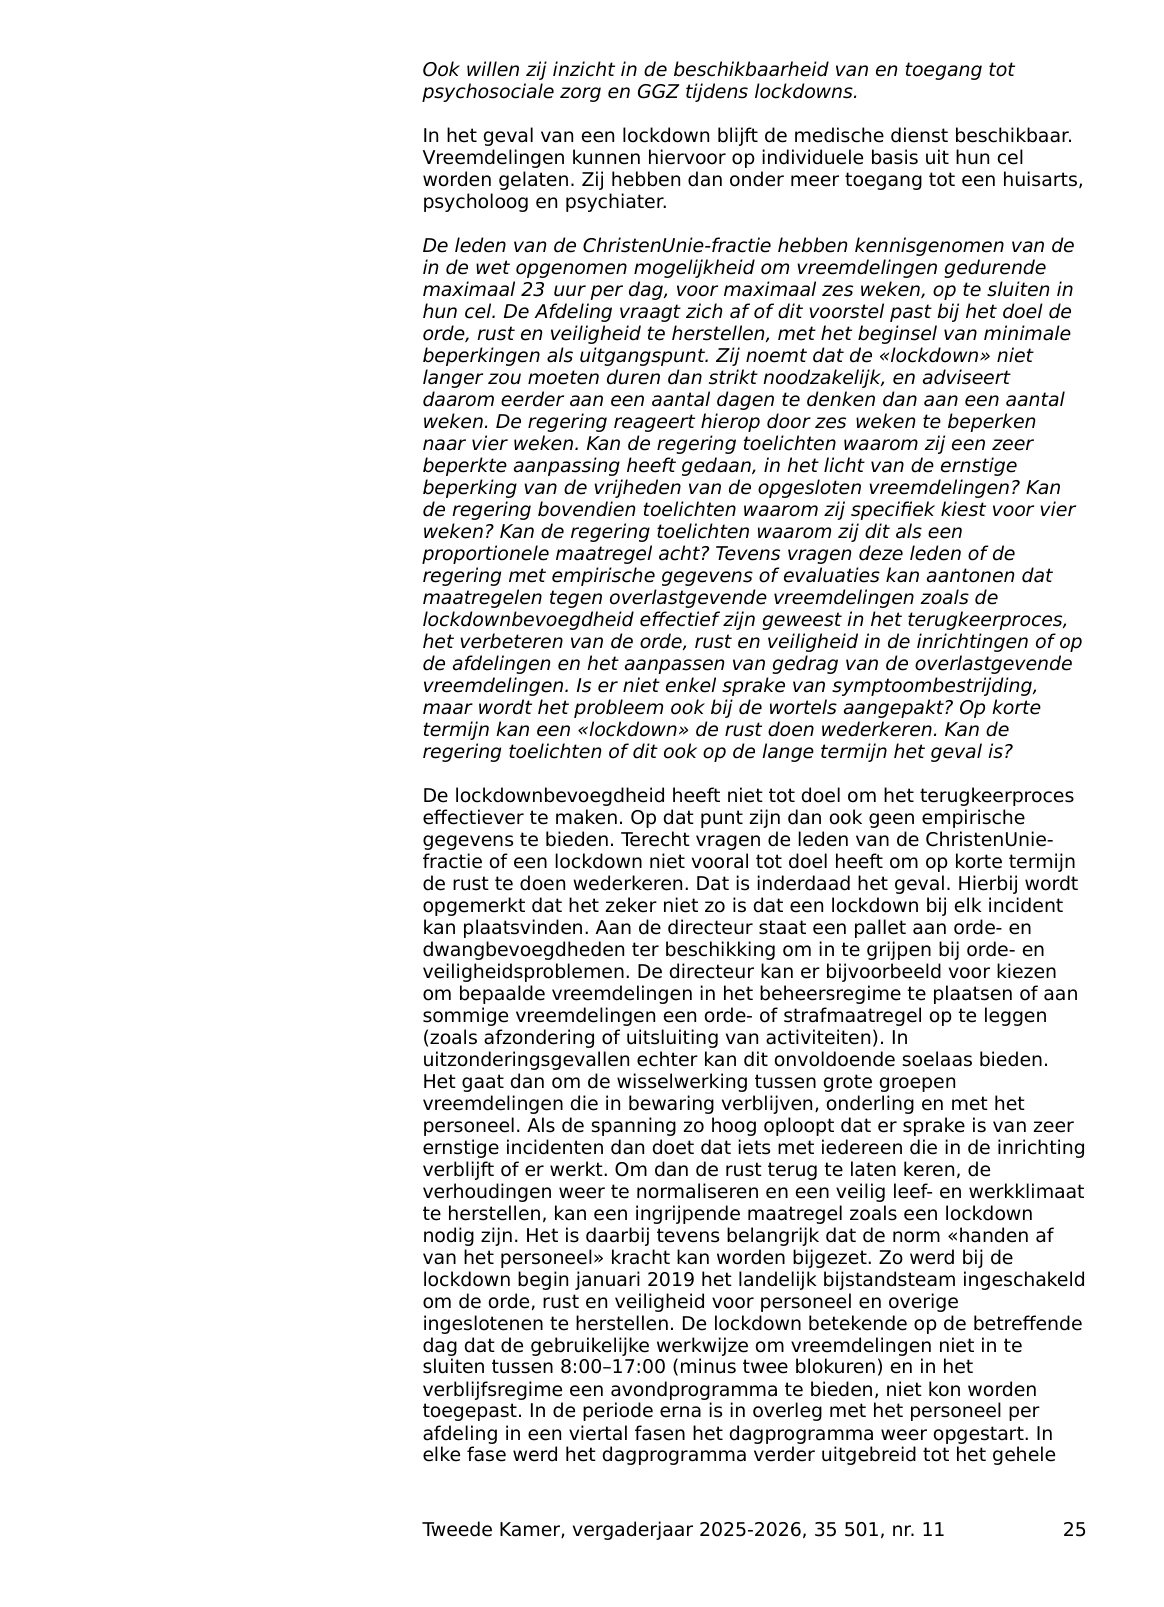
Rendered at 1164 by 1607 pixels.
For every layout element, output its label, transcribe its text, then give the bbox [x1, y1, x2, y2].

text Ook willen zij inzicht in de beschikbaarheid van en toegang tot psychosociale zorg en GGZ tijdens lockdowns. [422, 59, 1087, 103]
text De lockdownbevoegdheid heeft niet tot doel om het terugkeerproces effectiever te maken. Op dat punt zijn dan ook geen empirische gegevens te bieden. Terecht vragen de leden van de ChristenUnie-fractie of een lockdown niet vooral tot doel heeft om op korte termijn de rust te doen wederkeren. Dat is inderdaad het geval. Hierbij wordt opgemerkt dat het zeker niet zo is dat een lockdown bij elk incident kan plaatsvinden. Aan de directeur staat een pallet aan orde- en dwangbevoegdheden ter beschikking om in te grijpen bij orde- en veiligheidsproblemen. De directeur kan er bijvoorbeeld voor kiezen om bepaalde vreemdelingen in het beheersregime te plaatsen of aan sommige vreemdelingen een orde- of strafmaatregel op te leggen (zoals afzondering of uitsluiting van activiteiten). In uitzonderingsgevallen echter kan dit onvoldoende soelaas bieden. Het gaat dan om de wisselwerking tussen grote groepen vreemdelingen die in bewaring verblijven, onderling en met het personeel. Als de spanning zo hoog oploopt dat er sprake is van zeer ernstige incidenten dan doet dat iets met iedereen die in de inrichting verblijft of er werkt. Om dan de rust terug te laten keren, de verhoudingen weer te normaliseren en een veilig leef- en werkklimaat te herstellen, kan een ingrijpende maatregel zoals een lockdown nodig zijn. Het is daarbij tevens belangrijk dat de norm «handen af van het personeel» kracht kan worden bijgezet. Zo werd bij de lockdown begin januari 2019 het landelijk bijstandsteam ingeschakeld om de orde, rust en veiligheid voor personeel en overige ingeslotenen te herstellen. De lockdown betekende op de betreffende dag dat de gebruikelijke werkwijze om vreemdelingen niet in te sluiten tussen 8:00–17:00 (minus twee blokuren) en in het verblijfsregime een avondprogramma te bieden, niet kon worden toegepast. In de periode erna is in overleg met het personeel per afdeling in een viertal fasen het dagprogramma weer opgestart. In elke fase werd het dagprogramma verder uitgebreid tot het gehele [422, 785, 1087, 1466]
text De leden van de ChristenUnie-fractie hebben kennisgenomen van de in de wet opgenomen mogelijkheid om vreemdelingen gedurende maximaal 23 uur per dag, voor maximaal zes weken, op te sluiten in hun cel. De Afdeling vraagt zich af of dit voorstel past bij het doel de orde, rust en veiligheid te herstellen, met het beginsel van minimale beperkingen als uitgangspunt. Zij noemt dat de «lockdown» niet langer zou moeten duren dan strikt noodzakelijk, en adviseert daarom eerder aan een aantal dagen te denken dan aan een aantal weken. De regering reageert hierop door zes weken te beperken naar vier weken. Kan de regering toelichten waarom zij een zeer beperkte aanpassing heeft gedaan, in het licht van de ernstige beperking van de vrijheden van de opgesloten vreemdelingen? Kan de regering bovendien toelichten waarom zij specifiek kiest voor vier weken? Kan de regering toelichten waarom zij dit als een proportionele maatregel acht? Tevens vragen deze leden of de regering met empirische gegevens of evaluaties kan aantonen dat maatregelen tegen overlastgevende vreemdelingen zoals de lockdownbevoegdheid effectief zijn geweest in het terugkeerproces, het verbeteren van de orde, rust en veiligheid in de inrichtingen of op de afdelingen en het aanpassen van gedrag van de overlastgevende vreemdelingen. Is er niet enkel sprake van symptoombestrijding, maar wordt het probleem ook bij de wortels aangepakt? Op korte termijn kan een «lockdown» de rust doen wederkeren. Kan de regering toelichten of dit ook op de lange termijn het geval is? [422, 235, 1087, 763]
text In het geval van een lockdown blijft de medische dienst beschikbaar. Vreemdelingen kunnen hiervoor op individuele basis uit hun cel worden gelaten. Zij hebben dan onder meer toegang tot een huisarts, psycholoog en psychiater. [422, 125, 1087, 213]
